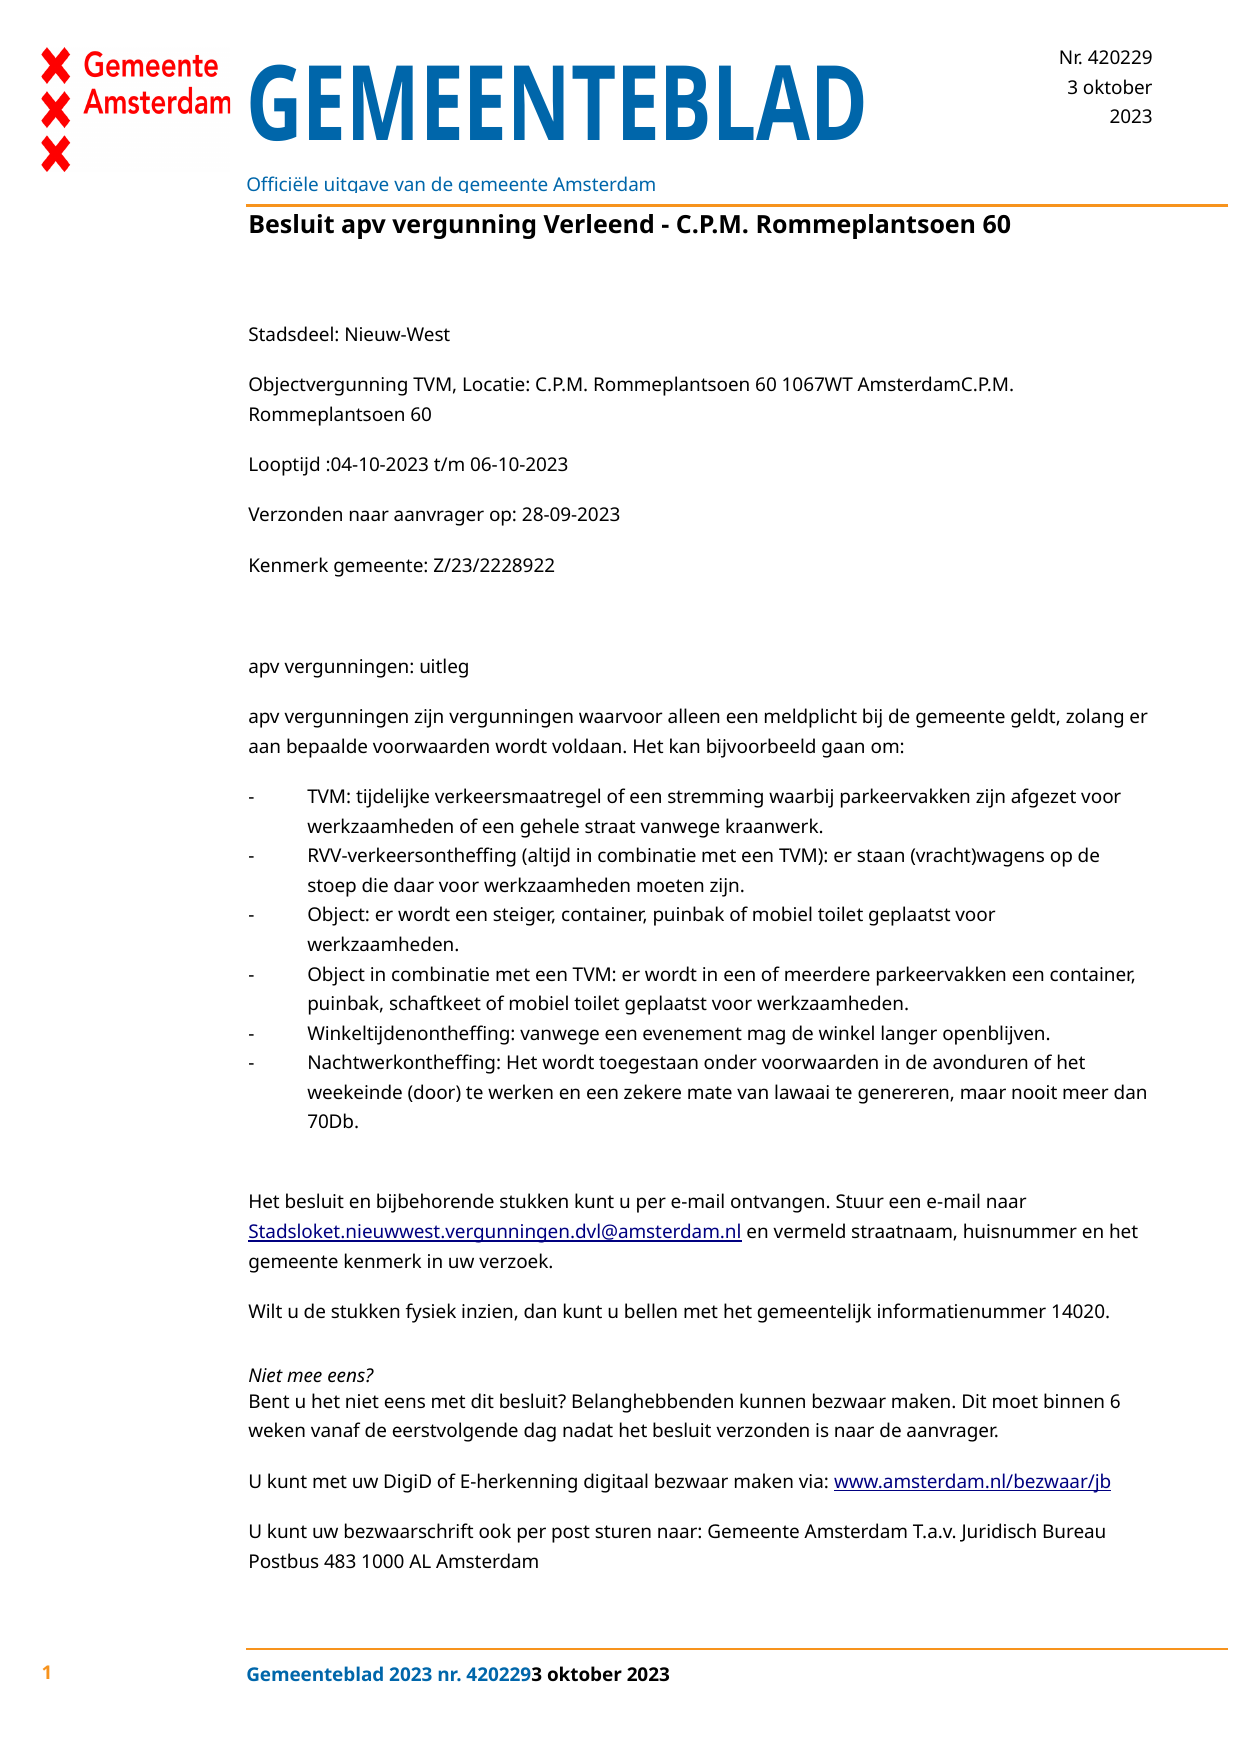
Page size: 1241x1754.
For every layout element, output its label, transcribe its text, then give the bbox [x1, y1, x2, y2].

text Besluit apv vergunning Verleend - C.P.M. Rommeplantsoen 60 [248, 207, 1152, 241]
text Verzonden naar aanvrager op: 28-09-2023 [248, 502, 1152, 527]
text Het besluit en bijbehorende stukken kunt u per e-mail ontvangen. Stuur een e-mail naar Stadsloket.nieuwwest.vergunningen.dvl@amsterdam.nl en vermeld straatnaam, huisnummer en het gemeente kenmerk in uw verzoek. [248, 1189, 1152, 1273]
text apv vergunningen: uitleg [248, 653, 1152, 678]
list RVV-verkeersontheffing (altijd in combinatie met een TVM): er staan (vracht)wagens op de stoep die daar voor werkzaamheden moeten zijn. [248, 842, 1152, 898]
text Stadsdeel: Nieuw-West [248, 321, 1152, 346]
picture [41, 47, 231, 172]
text apv vergunningen zijn vergunningen waarvoor alleen een meldplicht bij de gemeente geldt, zolang er aan bepaalde voorwaarden wordt voldaan. Het kan bijvoorbeeld gaan om: [248, 703, 1152, 758]
text Bent u het niet eens met dit besluit? Belanghebbenden kunnen bezwaar maken. Dit moet binnen 6 weken vanaf de eerstvolgende dag nadat het besluit verzonden is naar de aanvrager. [248, 1388, 1152, 1443]
text Objectvergunning TVM, Locatie: C.P.M. Rommeplantsoen 60 1067WT AmsterdamC.P.M. Rommeplantsoen 60 [248, 371, 1152, 426]
text Niet mee eens? [248, 1362, 1152, 1388]
text Looptijd :04-10-2023 t/m 06-10-2023 [248, 451, 1152, 477]
text Wilt u de stukken fysiek inzien, dan kunt u bellen met het gemeentelijk informatienummer 14020. [248, 1298, 1152, 1324]
list TVM: tijdelijke verkeersmaatregel of een stremming waarbij parkeervakken zijn afgezet voor werkzaamheden of een gehele straat vanwege kraanwerk. [248, 783, 1152, 838]
text U kunt uw bezwaarschrift ook per post sturen naar: Gemeente Amsterdam T.a.v. Juridisch Bureau Postbus 483 1000 AL Amsterdam [248, 1518, 1152, 1574]
list Object in combinatie met een TVM: er wordt in een of meerdere parkeervakken een container, puinbak, schaftkeet of mobiel toilet geplaatst voor werkzaamheden. [248, 961, 1152, 1016]
text Kenmerk gemeente: Z/23/2228922 [248, 552, 1152, 578]
list Winkeltijdenontheffing: vanwege een evenement mag de winkel langer openblijven. [248, 1020, 1152, 1046]
text U kunt met uw DigiD of E-herkenning digitaal bezwaar maken via: www.amsterdam.nl/bezwaar/jb [248, 1468, 1152, 1494]
list Nachtwerkontheffing: Het wordt toegestaan onder voorwaarden in de avonduren of het weekeinde (door) te werken en een zekere mate van lawaai te genereren, maar nooit meer dan 70Db. [248, 1049, 1152, 1134]
list Object: er wordt een steiger, container, puinbak of mobiel toilet geplaatst voor werkzaamheden. [248, 902, 1152, 957]
